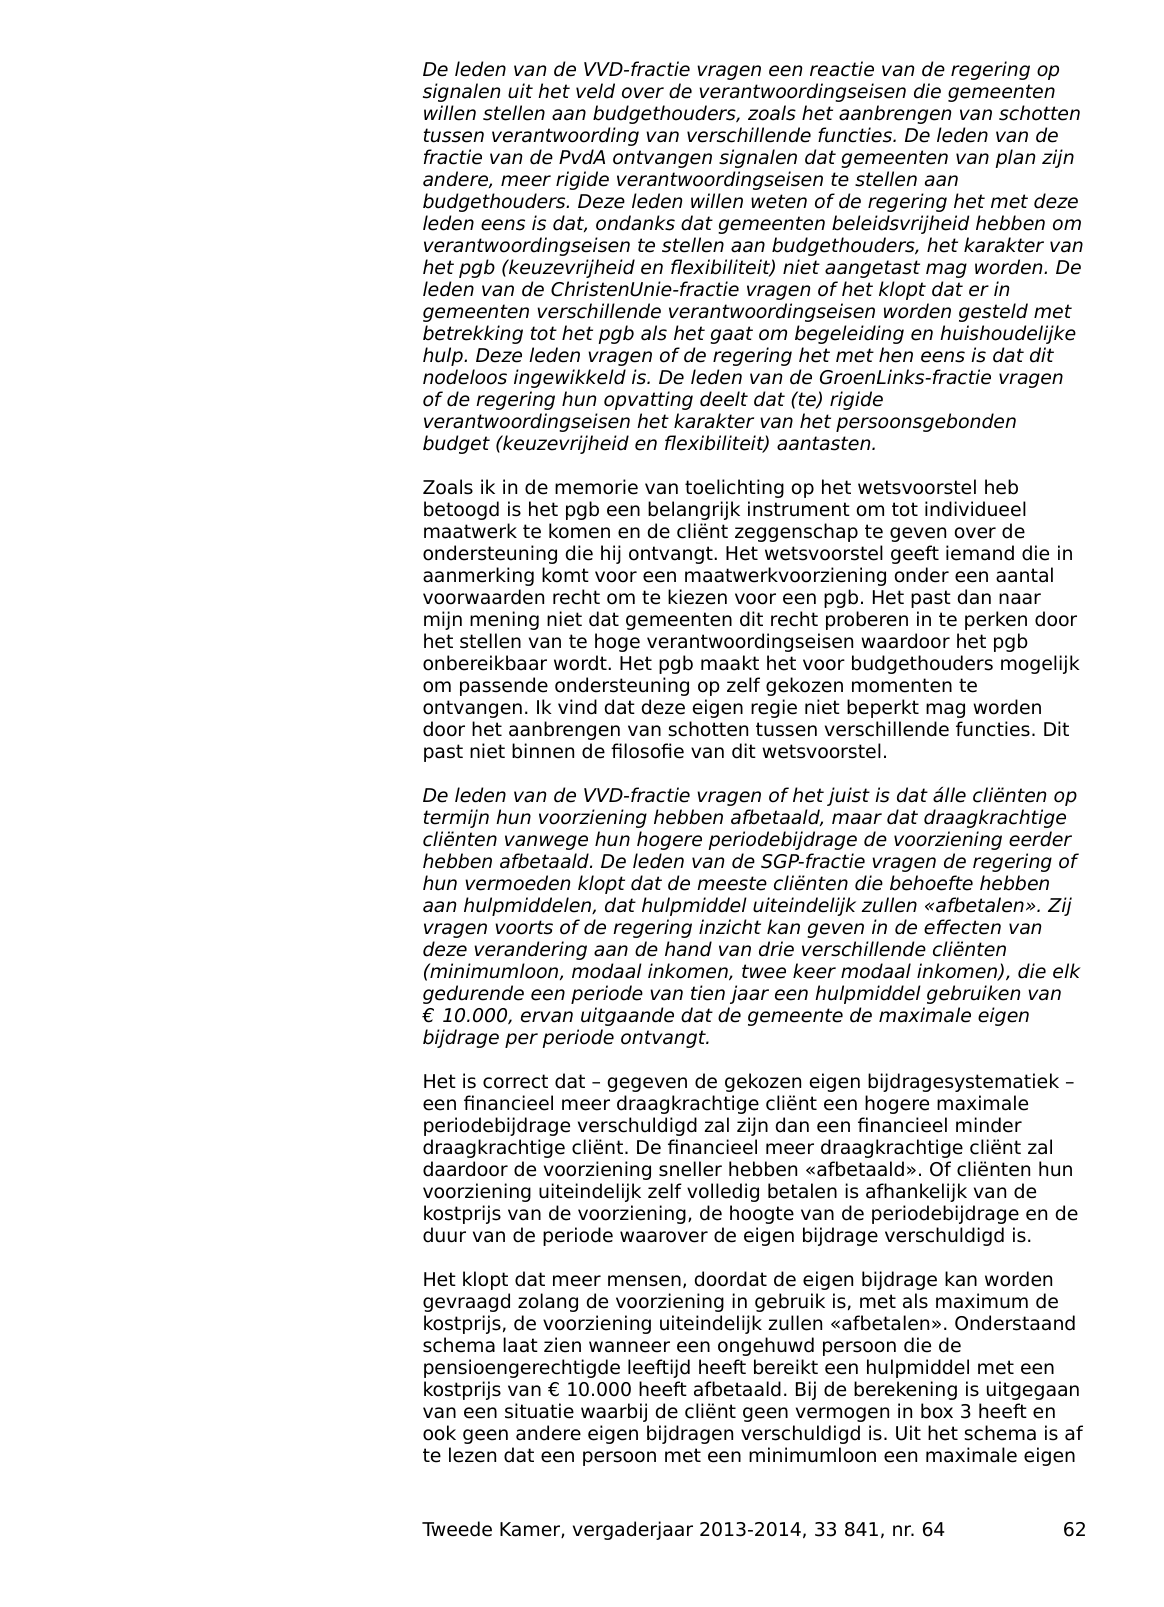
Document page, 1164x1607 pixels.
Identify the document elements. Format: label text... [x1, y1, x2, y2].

text Het is correct dat – gegeven de gekozen eigen bijdragesystematiek – een financieel meer draagkrachtige cliënt een hogere maximale periodebijdrage verschuldigd zal zijn dan een financieel minder draagkrachtige cliënt. De financieel meer draagkrachtige cliënt zal daardoor de voorziening sneller hebben «afbetaald». Of cliënten hun voorziening uiteindelijk zelf volledig betalen is afhankelijk van de kostprijs van de voorziening, de hoogte van de periodebijdrage en de duur van de periode waarover de eigen bijdrage verschuldigd is. [422, 1071, 1087, 1247]
text De leden van de VVD-fractie vragen of het juist is dat álle cliënten op termijn hun voorziening hebben afbetaald, maar dat draagkrachtige cliënten vanwege hun hogere periodebijdrage de voorziening eerder hebben afbetaald. De leden van de SGP-fractie vragen de regering of hun vermoeden klopt dat de meeste cliënten die behoefte hebben aan hulpmiddelen, dat hulpmiddel uiteindelijk zullen «afbetalen». Zij vragen voorts of de regering inzicht kan geven in de effecten van deze verandering aan de hand van drie verschillende cliënten (minimumloon, modaal inkomen, twee keer modaal inkomen), die elk gedurende een periode van tien jaar een hulpmiddel gebruiken van € 10.000, ervan uitgaande dat de gemeente de maximale eigen bijdrage per periode ontvangt. [422, 785, 1087, 1048]
text Zoals ik in de memorie van toelichting op het wetsvoorstel heb betoogd is het pgb een belangrijk instrument om tot individueel maatwerk te komen en de cliënt zeggenschap te geven over de ondersteuning die hij ontvangt. Het wetsvoorstel geeft iemand die in aanmerking komt voor een maatwerkvoorziening onder een aantal voorwaarden recht om te kiezen voor een pgb. Het past dan naar mijn mening niet dat gemeenten dit recht proberen in te perken door het stellen van te hoge verantwoordingseisen waardoor het pgb onbereikbaar wordt. Het pgb maakt het voor budgethouders mogelijk om passende ondersteuning op zelf gekozen momenten te ontvangen. Ik vind dat deze eigen regie niet beperkt mag worden door het aanbrengen van schotten tussen verschillende functies. Dit past niet binnen de filosofie van dit wetsvoorstel. [422, 477, 1087, 763]
text De leden van de VVD-fractie vragen een reactie van de regering op signalen uit het veld over de verantwoordingseisen die gemeenten willen stellen aan budgethouders, zoals het aanbrengen van schotten tussen verantwoording van verschillende functies. De leden van de fractie van de PvdA ontvangen signalen dat gemeenten van plan zijn andere, meer rigide verantwoordingseisen te stellen aan budgethouders. Deze leden willen weten of de regering het met deze leden eens is dat, ondanks dat gemeenten beleidsvrijheid hebben om verantwoordingseisen te stellen aan budgethouders, het karakter van het pgb (keuzevrijheid en flexibiliteit) niet aangetast mag worden. De leden van de ChristenUnie-fractie vragen of het klopt dat er in gemeenten verschillende verantwoordingseisen worden gesteld met betrekking tot het pgb als het gaat om begeleiding en huishoudelijke hulp. Deze leden vragen of de regering het met hen eens is dat dit nodeloos ingewikkeld is. De leden van de GroenLinks-fractie vragen of de regering hun opvatting deelt dat (te) rigide verantwoordingseisen het karakter van het persoonsgebonden budget (keuzevrijheid en flexibiliteit) aantasten. [422, 59, 1087, 455]
text Het klopt dat meer mensen, doordat de eigen bijdrage kan worden gevraagd zolang de voorziening in gebruik is, met als maximum de kostprijs, de voorziening uiteindelijk zullen «afbetalen». Onderstaand schema laat zien wanneer een ongehuwd persoon die de pensioengerechtigde leeftijd heeft bereikt een hulpmiddel met een kostprijs van € 10.000 heeft afbetaald. Bij de berekening is uitgegaan van een situatie waarbij de cliënt geen vermogen in box 3 heeft en ook geen andere eigen bijdragen verschuldigd is. Uit het schema is af te lezen dat een persoon met een minimumloon een maximale eigen [422, 1269, 1087, 1467]
